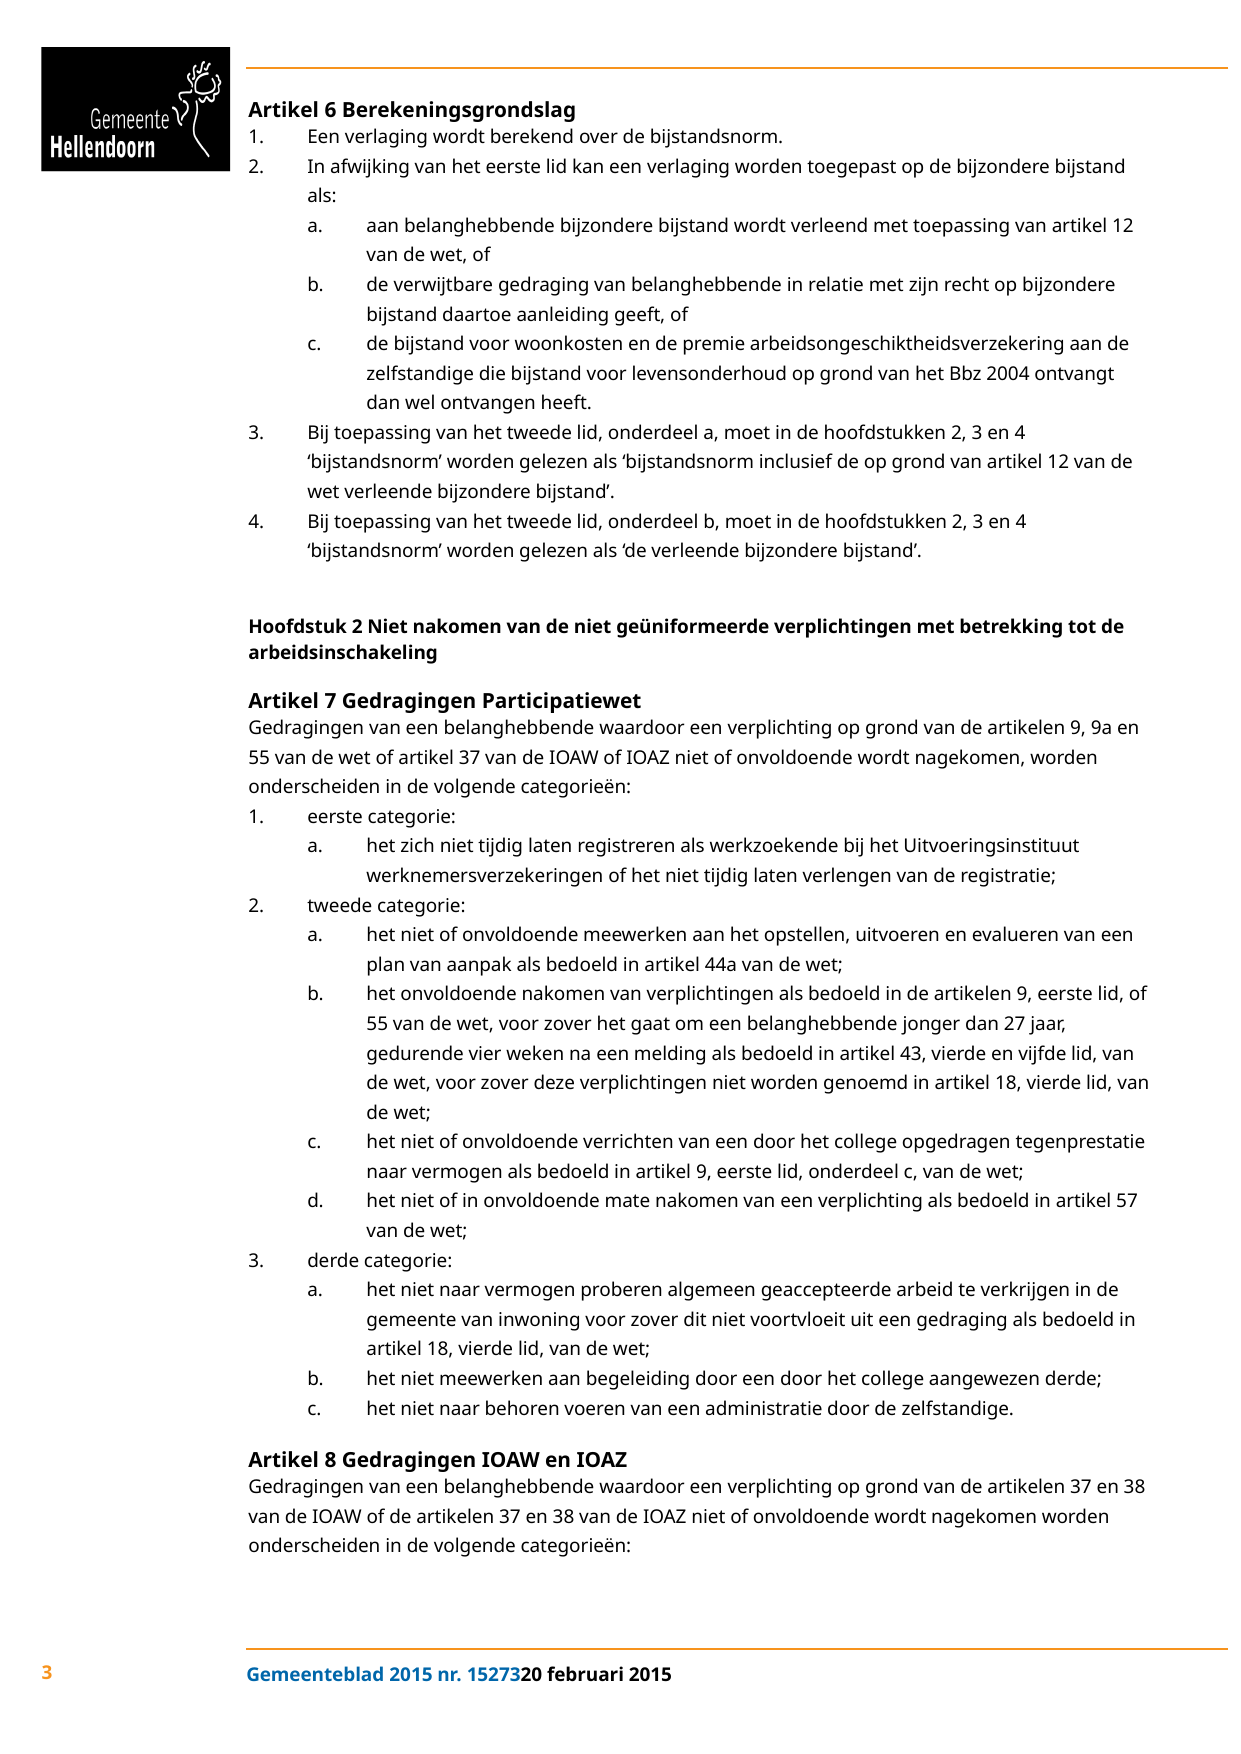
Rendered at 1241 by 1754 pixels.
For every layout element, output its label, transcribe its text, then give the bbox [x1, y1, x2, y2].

list de verwijtbare gedraging van belanghebbende in relatie met zijn recht op bijzondere bijstand daartoe aanleiding geeft, of [307, 271, 1152, 326]
list het niet of in onvoldoende mate nakomen van een verplichting als bedoeld in artikel 57 van de wet; [307, 1188, 1152, 1243]
list aan belanghebbende bijzondere bijstand wordt verleend met toepassing van artikel 12 van de wet, of [307, 212, 1152, 267]
list het niet of onvoldoende verrichten van een door het college opgedragen tegenprestatie naar vermogen als bedoeld in artikel 9, eerste lid, onderdeel c, van de wet; [307, 1128, 1152, 1184]
list eerste categorie: [248, 803, 1152, 829]
text Hoofdstuk 2 Niet nakomen van de niet geüniformeerde verplichtingen met betrekking tot de arbeidsinschakeling [248, 613, 1152, 665]
list Bij toepassing van het tweede lid, onderdeel a, moet in de hoofdstukken 2, 3 en 4 ‘bijstandsnorm’ worden gelezen als ‘bijstandsnorm inclusief de op grond van artikel 12 van de wet verleende bijzondere bijstand’. [248, 419, 1152, 504]
list Een verlaging wordt berekend over de bijstandsnorm. [248, 123, 1152, 149]
text Gedragingen van een belanghebbende waardoor een verplichting op grond van de artikelen 37 en 38 van de IOAW of de artikelen 37 en 38 van de IOAZ niet of onvoldoende wordt nagekomen worden onderscheiden in de volgende categorieën: [248, 1473, 1152, 1558]
list tweede categorie: [248, 892, 1152, 917]
list het onvoldoende nakomen van verplichtingen als bedoeld in de artikelen 9, eerste lid, of 55 van de wet, voor zover het gaat om een belanghebbende jonger dan 27 jaar, gedurende vier weken na een melding als bedoeld in artikel 43, vierde en vijfde lid, van de wet, voor zover deze verplichtingen niet worden genoemd in artikel 18, vierde lid, van de wet; [307, 981, 1152, 1124]
list de bijstand voor woonkosten en de premie arbeidsongeschiktheidsverzekering aan de zelfstandige die bijstand voor levensonderhoud op grond van het Bbz 2004 ontvangt dan wel ontvangen heeft. [307, 330, 1152, 415]
text Artikel 8 Gedragingen IOAW en IOAZ [248, 1445, 1152, 1473]
list Bij toepassing van het tweede lid, onderdeel b, moet in de hoofdstukken 2, 3 en 4 ‘bijstandsnorm’ worden gelezen als ‘de verleende bijzondere bijstand’. [248, 508, 1152, 563]
list het niet naar vermogen proberen algemeen geaccepteerde arbeid te verkrijgen in de gemeente van inwoning voor zover dit niet voortvloeit uit een gedraging als bedoeld in artikel 18, vierde lid, van de wet; [307, 1276, 1152, 1361]
text Gedragingen van een belanghebbende waardoor een verplichting op grond van de artikelen 9, 9a en 55 van de wet of artikel 37 van de IOAW of IOAZ niet of onvoldoende wordt nagekomen, worden onderscheiden in de volgende categorieën: [248, 714, 1152, 799]
list het niet naar behoren voeren van een administratie door de zelfstandige. [307, 1395, 1152, 1420]
text Artikel 6 Berekeningsgrondslag [248, 95, 1152, 123]
list het niet of onvoldoende meewerken aan het opstellen, uitvoeren en evalueren van een plan van aanpak als bedoeld in artikel 44a van de wet; [307, 921, 1152, 977]
list het niet meewerken aan begeleiding door een door het college aangewezen derde; [307, 1365, 1152, 1391]
list het zich niet tijdig laten registreren als werkzoekende bij het Uitvoeringsinstituut werknemersverzekeringen of het niet tijdig laten verlengen van de registratie; [307, 833, 1152, 888]
picture [41, 47, 231, 172]
list derde categorie: [248, 1247, 1152, 1272]
list In afwijking van het eerste lid kan een verlaging worden toegepast op de bijzondere bijstand als: [248, 153, 1152, 208]
text Artikel 7 Gedragingen Participatiewet [248, 686, 1152, 714]
